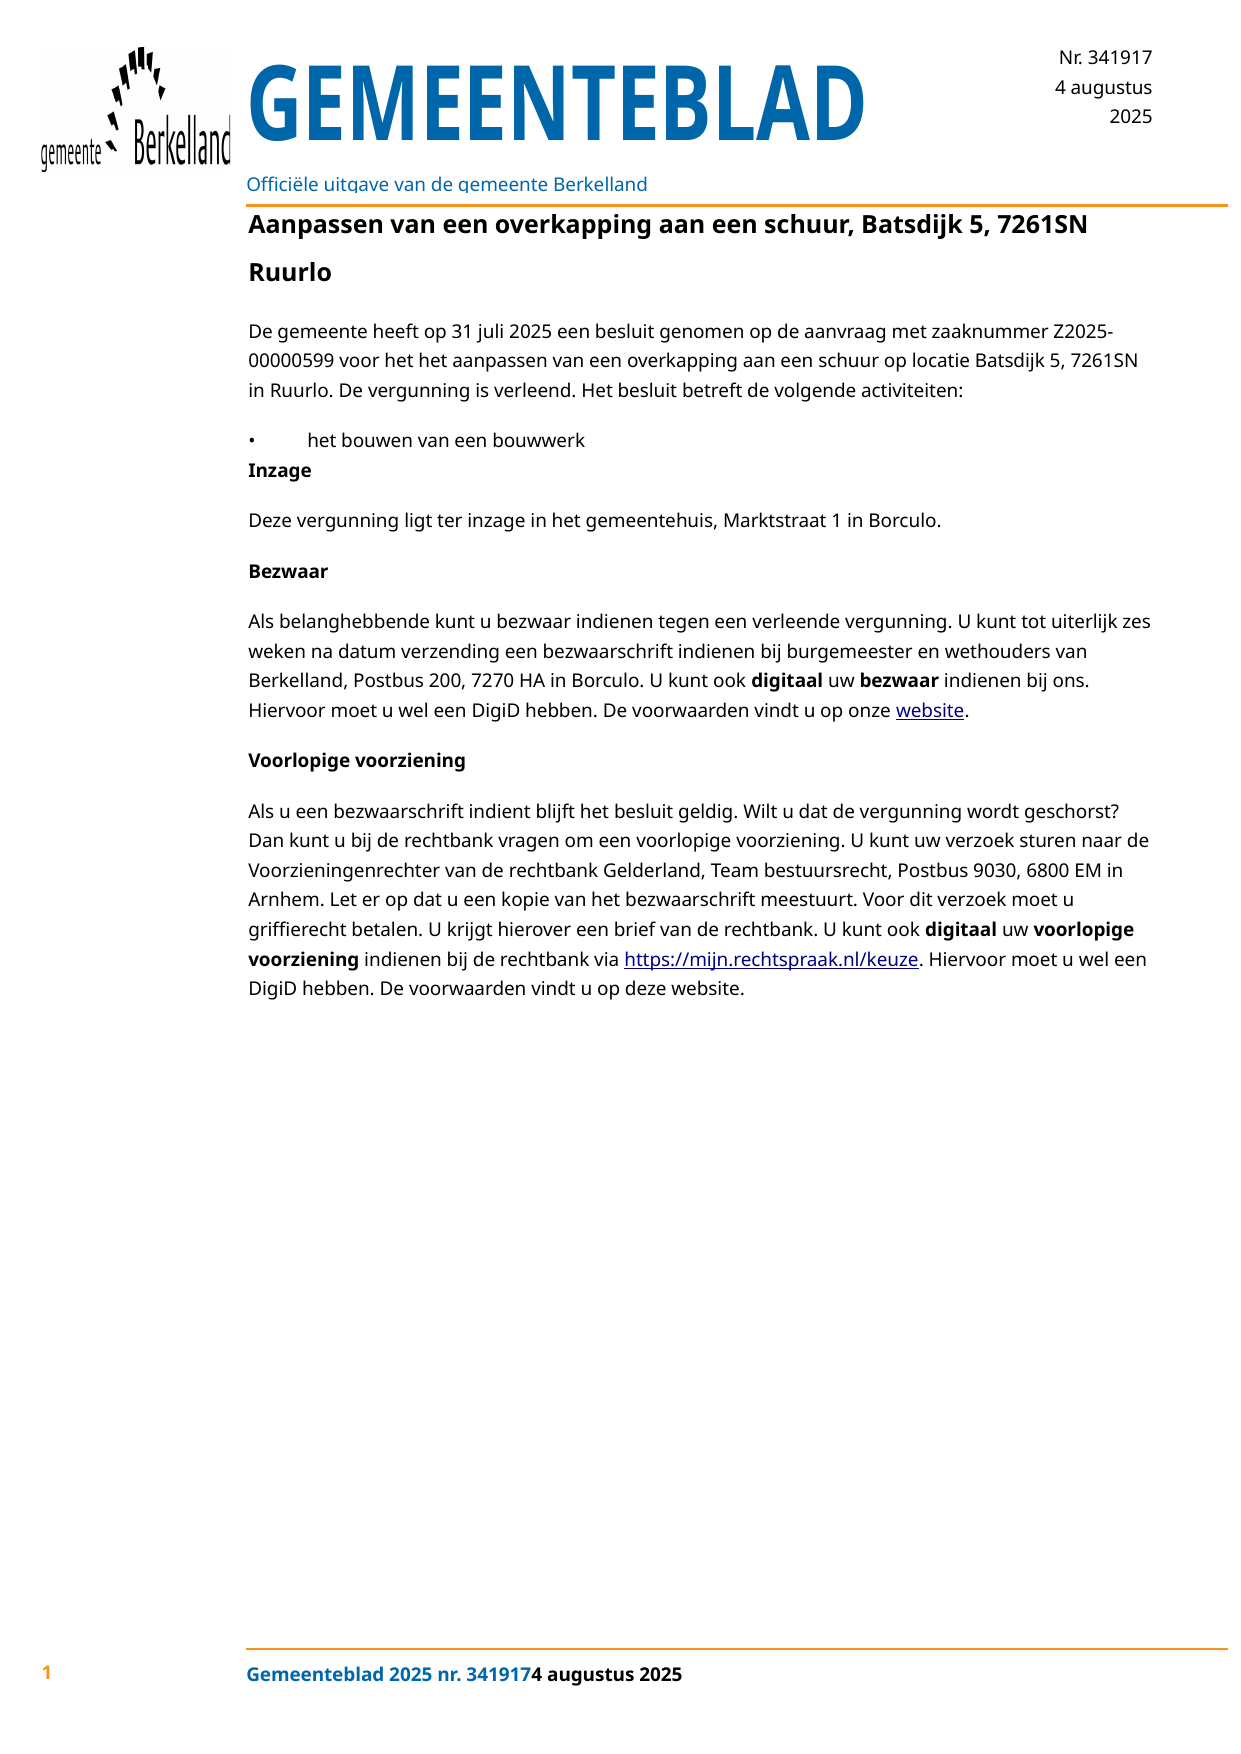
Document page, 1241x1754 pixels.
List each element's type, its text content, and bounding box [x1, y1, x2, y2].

text Bezwaar [248, 558, 1152, 584]
text Voorlopige voorziening [248, 747, 1152, 773]
text Deze vergunning ligt ter inzage in het gemeentehuis, Marktstraat 1 in Borculo. [248, 507, 1152, 533]
text Aanpassen van een overkapping aan een schuur, Batsdijk 5, 7261SN Ruurlo [248, 207, 1152, 288]
text Inzage [248, 457, 1152, 483]
list het bouwen van een bouwwerk [248, 427, 1152, 453]
text Als belanghebbende kunt u bezwaar indienen tegen een verleende vergunning. U kunt tot uiterlijk zes weken na datum verzending een bezwaarschrift indienen bij burgemeester en wethouders van Berkelland, Postbus 200, 7270 HA in Borculo. U kunt ook digitaal uw bezwaar indienen bij ons. Hiervoor moet u wel een DigiD hebben. De voorwaarden vindt u op onze website. [248, 608, 1152, 723]
text De gemeente heeft op 31 juli 2025 een besluit genomen op de aanvraag met zaaknummer Z2025-00000599 voor het het aanpassen van een overkapping aan een schuur op locatie Batsdijk 5, 7261SN in Ruurlo. De vergunning is verleend. Het besluit betreft de volgende activiteiten: [248, 318, 1152, 403]
picture [41, 47, 231, 172]
text Als u een bezwaarschrift indient blijft het besluit geldig. Wilt u dat de vergunning wordt geschorst? Dan kunt u bij de rechtbank vragen om een voorlopige voorziening. U kunt uw verzoek sturen naar de Voorzieningenrechter van de rechtbank Gelderland, Team bestuursrecht, Postbus 9030, 6800 EM in Arnhem. Let er op dat u een kopie van het bezwaarschrift meestuurt. Voor dit verzoek moet u griffierecht betalen. U krijgt hierover een brief van de rechtbank. U kunt ook digitaal uw voorlopige voorziening indienen bij de rechtbank via https://mijn.rechtspraak.nl/keuze. Hiervoor moet u wel een DigiD hebben. De voorwaarden vindt u op deze website. [248, 798, 1152, 1001]
